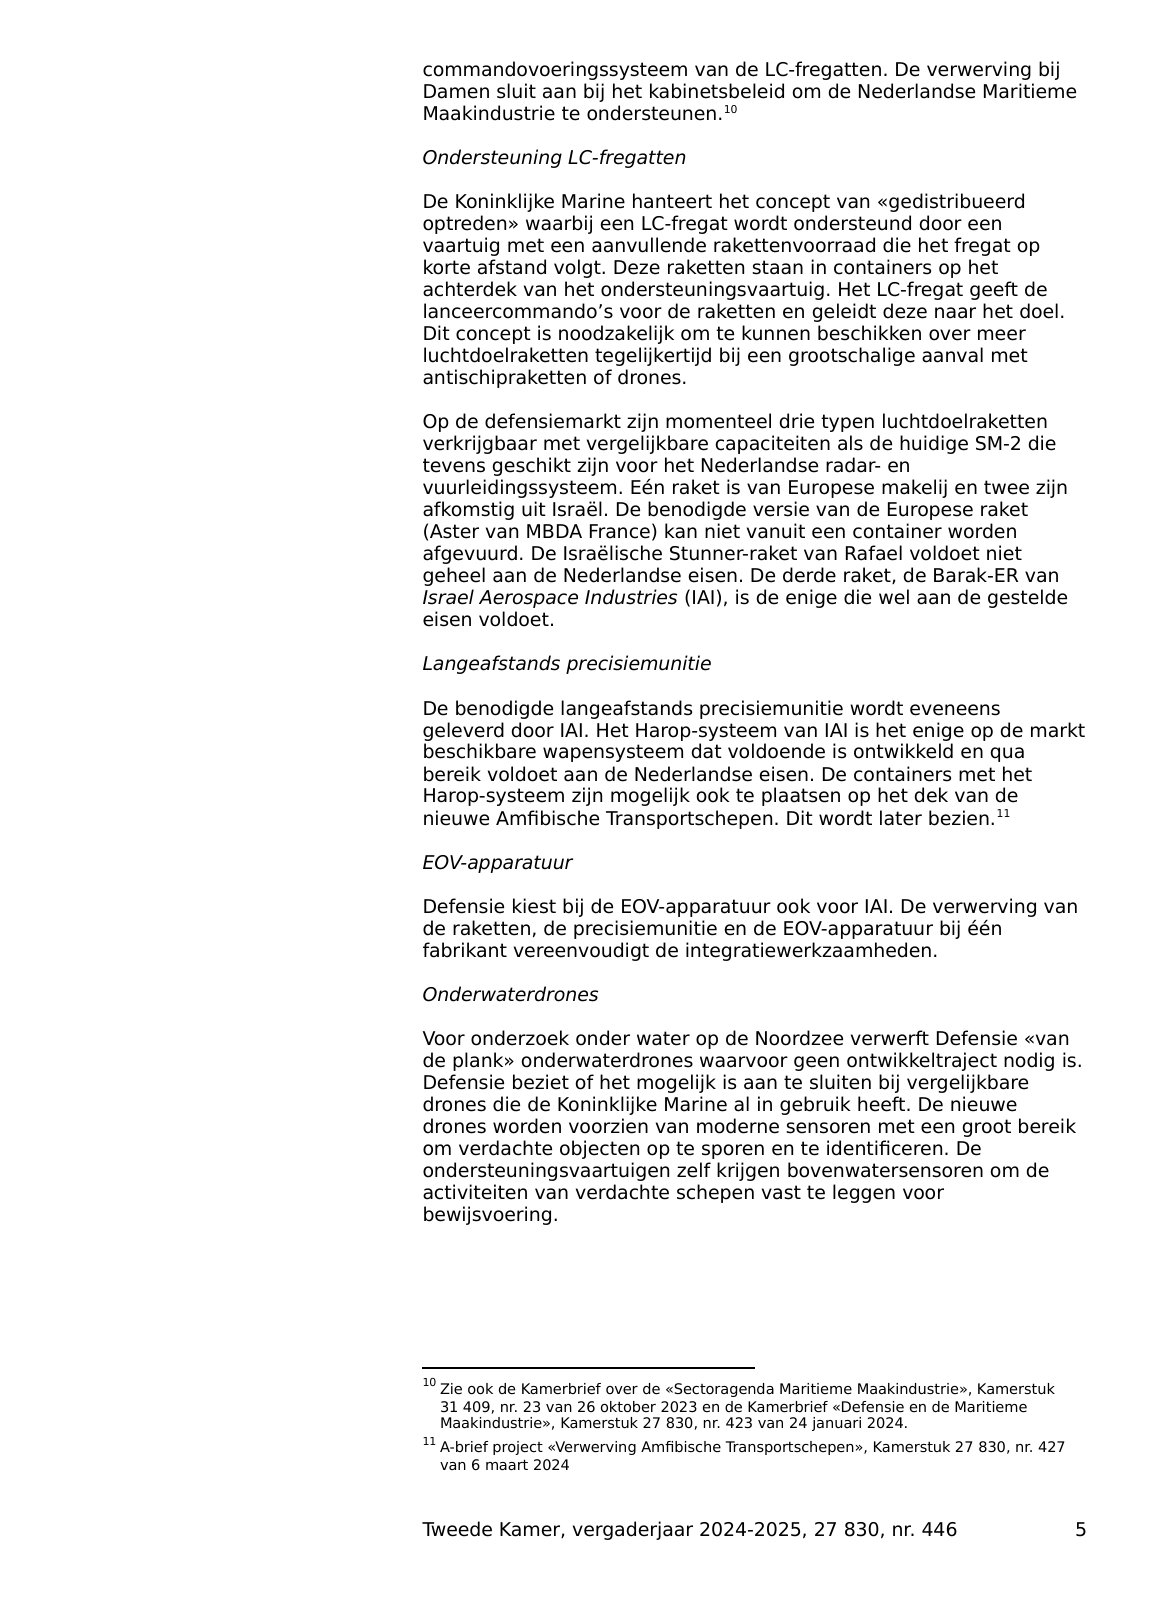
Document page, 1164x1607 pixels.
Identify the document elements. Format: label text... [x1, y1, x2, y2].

text De benodigde langeafstands precisiemunitie wordt eveneens geleverd door IAI. Het Harop-systeem van IAI is het enige op de markt beschikbare wapensysteem dat voldoende is ontwikkeld en qua bereik voldoet aan de Nederlandse eisen. De containers met het Harop-systeem zijn mogelijk ook te plaatsen op het dek van de nieuwe Amfibische Transportschepen. Dit wordt later bezien. [422, 697, 1087, 829]
subtitle Ondersteuning LC-fregatten [422, 147, 1087, 169]
subtitle Onderwaterdrones [422, 984, 1087, 1006]
text Op de defensiemarkt zijn momenteel drie typen luchtdoelraketten verkrijgbaar met vergelijkbare capaciteiten als de huidige SM-2 die tevens geschikt zijn voor het Nederlandse radar- en vuurleidingssysteem. Eén raket is van Europese makelij en twee zijn afkomstig uit Israël. De benodigde versie van de Europese raket (Aster van MBDA France) kan niet vanuit een container worden afgevuurd. De Israëlische Stunner-raket van Rafael voldoet niet geheel aan de Nederlandse eisen. De derde raket, de Barak-ER van Israel Aerospace Industries (IAI), is de enige die wel aan de gestelde eisen voldoet. [422, 411, 1087, 631]
text Defensie kiest bij de EOV-apparatuur ook voor IAI. De verwerving van de raketten, de precisiemunitie en de EOV-apparatuur bij één fabrikant vereenvoudigt de integratiewerkzaamheden. [422, 896, 1087, 962]
subtitle Langeafstands precisiemunitie [422, 653, 1087, 675]
text De Koninklijke Marine hanteert het concept van «gedistribueerd optreden» waarbij een LC-fregat wordt ondersteund door een vaartuig met een aanvullende rakettenvoorraad die het fregat op korte afstand volgt. Deze raketten staan in containers op het achterdek van het ondersteuningsvaartuig. Het LC-fregat geeft de lanceercommando’s voor de raketten en geleidt deze naar het doel. Dit concept is noodzakelijk om te kunnen beschikken over meer luchtdoelraketten tegelijkertijd bij een grootschalige aanval met antischipraketten of drones. [422, 191, 1087, 389]
text commandovoeringssysteem van de LC-fregatten. De verwerving bij Damen sluit aan bij het kabinetsbeleid om de Nederlandse Maritieme Maakindustrie te ondersteunen. [422, 59, 1087, 125]
text Voor onderzoek onder water op de Noordzee verwerft Defensie «van de plank» onderwaterdrones waarvoor geen ontwikkeltraject nodig is. Defensie beziet of het mogelijk is aan te sluiten bij vergelijkbare drones die de Koninklijke Marine al in gebruik heeft. De nieuwe drones worden voorzien van moderne sensoren met een groot bereik om verdachte objecten op te sporen en te identificeren. De ondersteuningsvaartuigen zelf krijgen bovenwatersensoren om de activiteiten van verdachte schepen vast te leggen voor bewijsvoering. [422, 1028, 1087, 1226]
subtitle EOV-apparatuur [422, 852, 1087, 873]
text A-brief project «Verwerving Amfibische Transportschepen», Kamerstuk 27 830, nr. 427 van 6 maart 2024 [422, 1435, 1087, 1474]
text Zie ook de Kamerbrief over de «Sectoragenda Maritieme Maakindustrie», Kamerstuk 31 409, nr. 23 van 26 oktober 2023 en de Kamerbrief «Defensie en de Maritieme Maakindustrie», Kamerstuk 27 830, nr. 423 van 24 januari 2024. [422, 1377, 1087, 1432]
